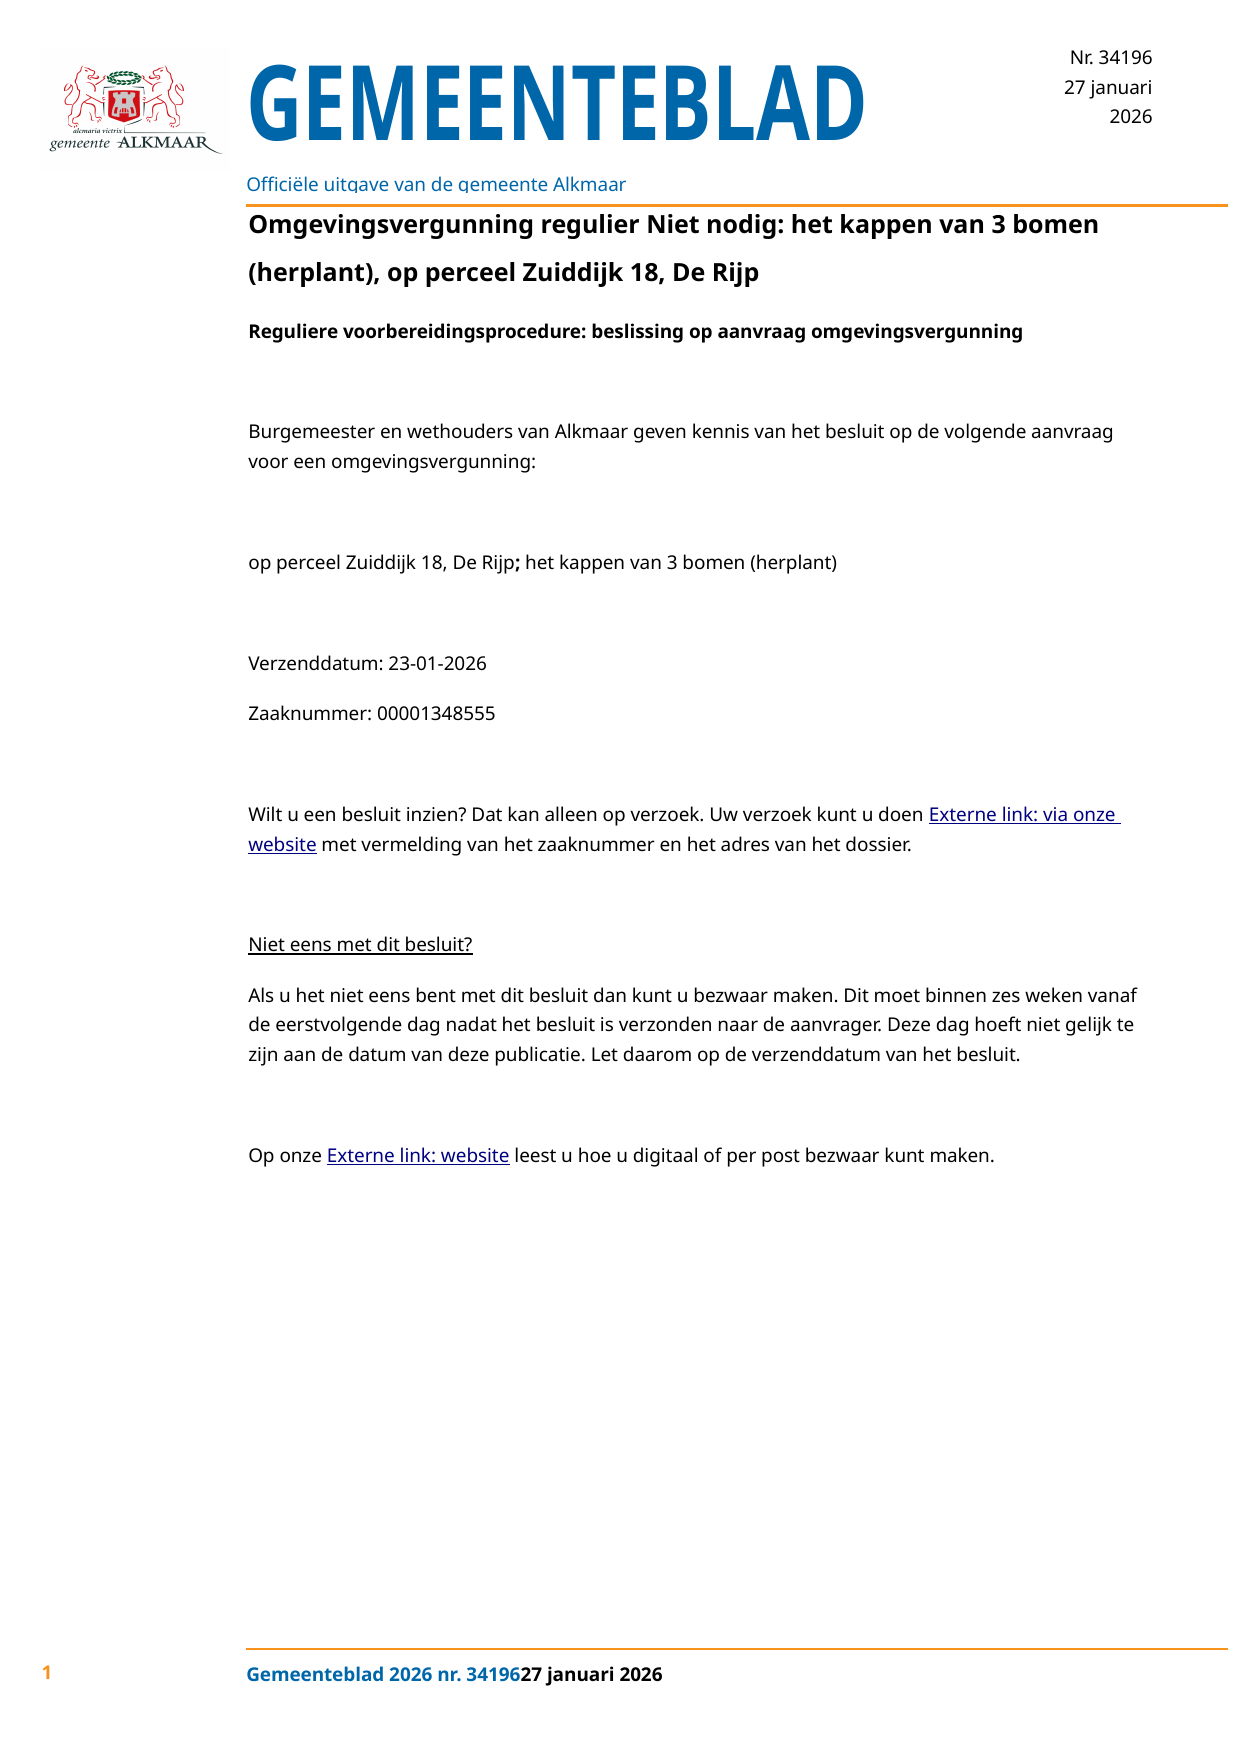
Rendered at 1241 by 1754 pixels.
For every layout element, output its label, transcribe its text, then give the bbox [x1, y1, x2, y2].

text Omgevingsvergunning regulier Niet nodig: het kappen van 3 bomen (herplant), op perceel Zuiddijk 18, De Rijp [248, 207, 1152, 288]
text Wilt u een besluit inzien? Dat kan alleen op verzoek. Uw verzoek kunt u doen Externe link: via onze website met vermelding van het zaaknummer en het adres van het dossier. [248, 801, 1152, 857]
picture [41, 47, 231, 172]
text Op onze Externe link: website leest u hoe u digitaal of per post bezwaar kunt maken. [248, 1142, 1152, 1168]
text Zaaknummer: 00001348555 [248, 700, 1152, 726]
text Reguliere voorbereidingsprocedure: beslissing op aanvraag omgevingsvergunning [248, 318, 1152, 344]
text Verzenddatum: 23-01-2026 [248, 650, 1152, 676]
text Burgemeester en wethouders van Alkmaar geven kennis van het besluit op de volgende aanvraag voor een omgevingsvergunning: [248, 419, 1152, 474]
text op perceel Zuiddijk 18, De Rijp; het kappen van 3 bomen (herplant) [248, 549, 1152, 575]
text Als u het niet eens bent met dit besluit dan kunt u bezwaar maken. Dit moet binnen zes weken vanaf de eerstvolgende dag nadat het besluit is verzonden naar de aanvrager. Deze dag hoeft niet gelijk te zijn aan de datum van deze publicatie. Let daarom op de verzenddatum van het besluit. [248, 982, 1152, 1067]
text Niet eens met dit besluit? [248, 932, 1152, 957]
